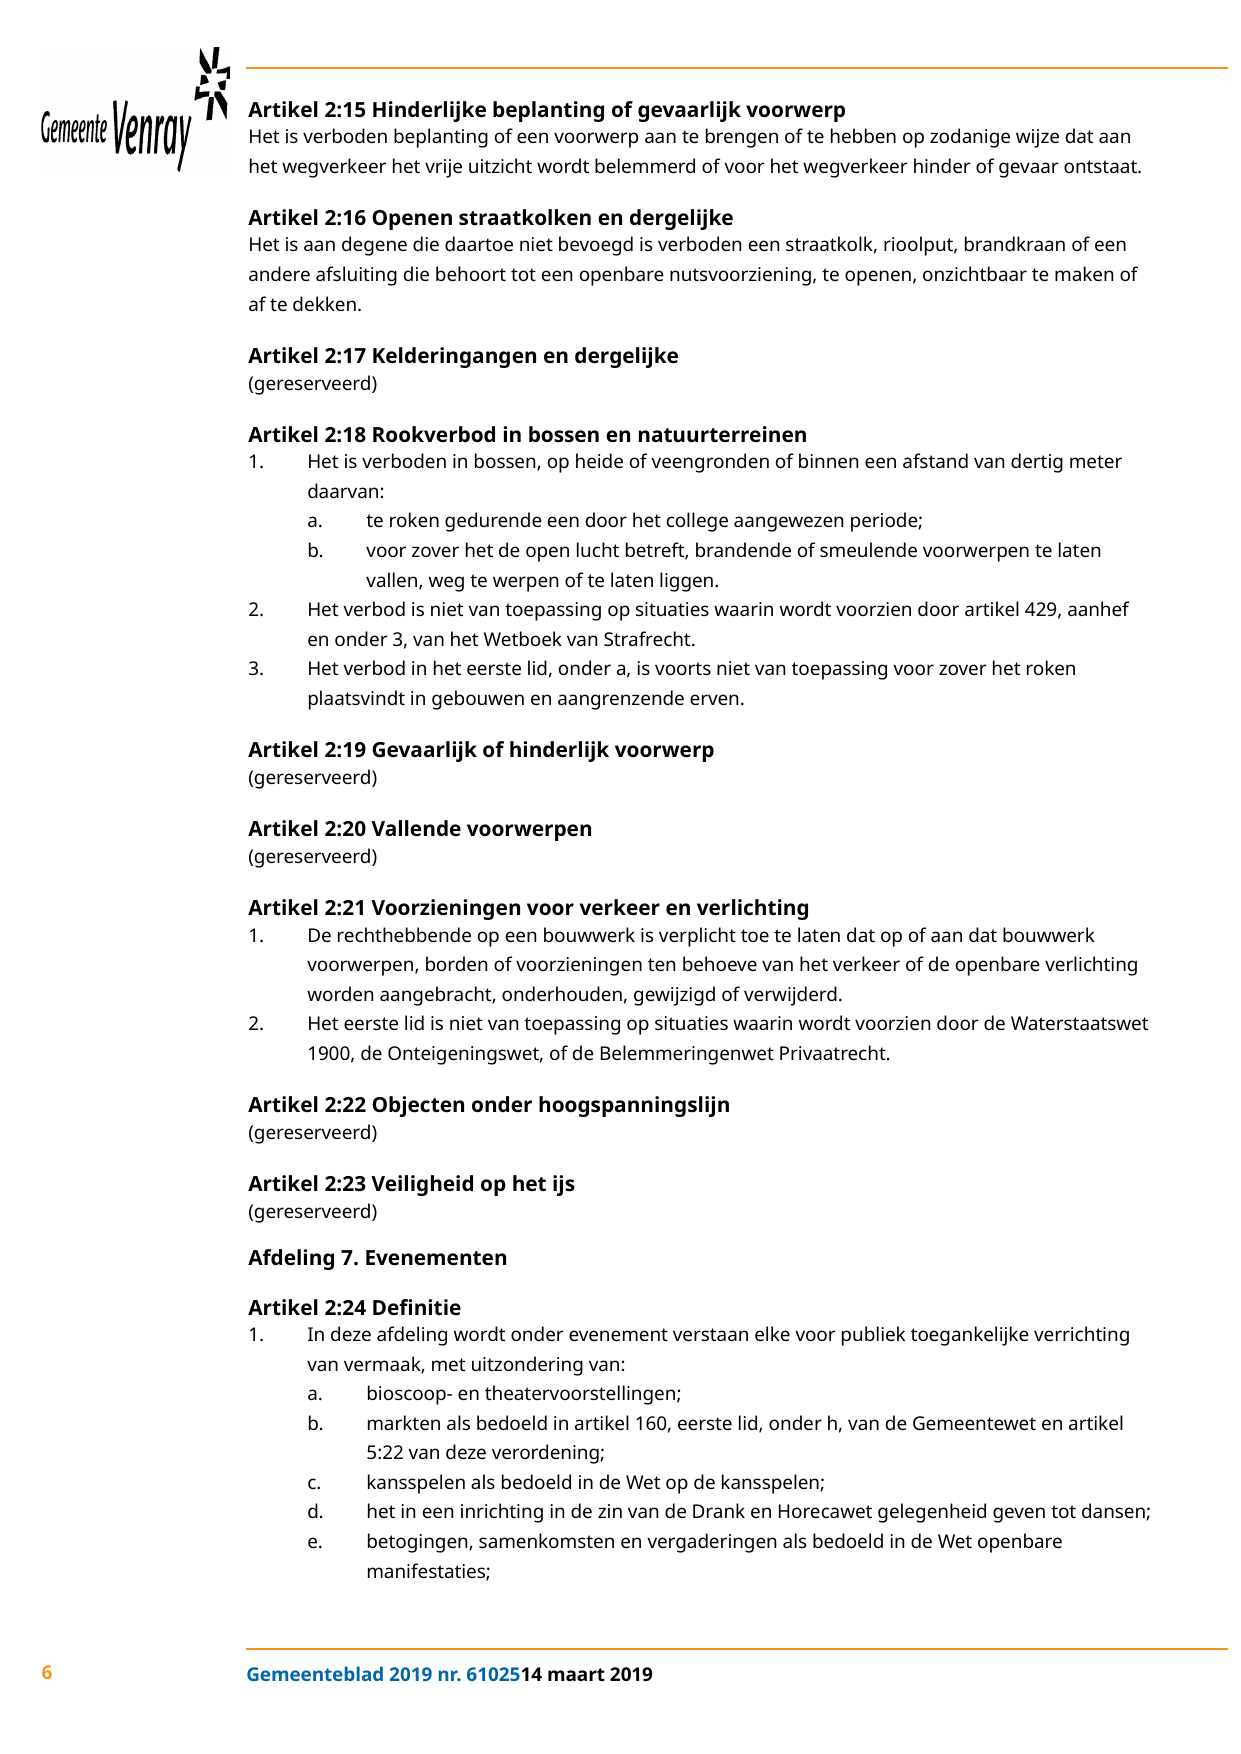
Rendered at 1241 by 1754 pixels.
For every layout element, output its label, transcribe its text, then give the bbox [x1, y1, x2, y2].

list markten als bedoeld in artikel 160, eerste lid, onder h, van de Gemeentewet en artikel 5:22 van deze verordening; [307, 1410, 1152, 1465]
text Het is aan degene die daartoe niet bevoegd is verboden een straatkolk, rioolput, brandkraan of een andere afsluiting die behoort tot een openbare nutsvoorziening, te openen, onzichtbaar te maken of af te dekken. [248, 232, 1152, 317]
list betogingen, samenkomsten en vergaderingen als bedoeld in de Wet openbare manifestaties; [307, 1528, 1152, 1583]
text Artikel 2:15 Hinderlijke beplanting of gevaarlijk voorwerp [248, 95, 1152, 123]
text Artikel 2:23 Veiligheid op het ijs [248, 1169, 1152, 1198]
list Het verbod is niet van toepassing op situaties waarin wordt voorzien door artikel 429, aanhef en onder 3, van het Wetboek van Strafrecht. [248, 596, 1152, 652]
text Het is verboden beplanting of een voorwerp aan te brengen of te hebben op zodanige wijze dat aan het wegverkeer het vrije uitzicht wordt belemmerd of voor het wegverkeer hinder of gevaar ontstaat. [248, 123, 1152, 178]
list Het is verboden in bossen, op heide of veengronden of binnen een afstand van dertig meter daarvan: [248, 448, 1152, 504]
list voor zover het de open lucht betreft, brandende of smeulende voorwerpen te laten vallen, weg te werpen of te laten liggen. [307, 537, 1152, 593]
text Artikel 2:21 Voorzieningen voor verkeer en verlichting [248, 893, 1152, 922]
text Afdeling 7. Evenementen [248, 1243, 1152, 1272]
text Artikel 2:18 Rookverbod in bossen en natuurterreinen [248, 420, 1152, 448]
text Artikel 2:22 Objecten onder hoogspanningslijn [248, 1091, 1152, 1119]
list bioscoop- en theatervoorstellingen; [307, 1380, 1152, 1406]
list De rechthebbende op een bouwwerk is verplicht toe te laten dat op of aan dat bouwwerk voorwerpen, borden of voorzieningen ten behoeve van het verkeer of de openbare verlichting worden aangebracht, onderhouden, gewijzigd of verwijderd. [248, 922, 1152, 1007]
list kansspelen als bedoeld in de Wet op de kansspelen; [307, 1469, 1152, 1495]
text Artikel 2:16 Openen straatkolken en dergelijke [248, 203, 1152, 232]
list Het eerste lid is niet van toepassing op situaties waarin wordt voorzien door de Waterstaatswet 1900, de Onteigeningswet, of de Belemmeringenwet Privaatrecht. [248, 1011, 1152, 1066]
text Artikel 2:19 Gevaarlijk of hinderlijk voorwerp [248, 736, 1152, 764]
list te roken gedurende een door het college aangewezen periode; [307, 508, 1152, 533]
list het in een inrichting in de zin van de Drank en Horecawet gelegenheid geven tot dansen; [307, 1499, 1152, 1524]
text Artikel 2:20 Vallende voorwerpen [248, 814, 1152, 843]
text (gereserveerd) [248, 764, 1152, 790]
list In deze afdeling wordt onder evenement verstaan elke voor publiek toegankelijke verrichting van vermaak, met uitzondering van: [248, 1321, 1152, 1376]
list Het verbod in het eerste lid, onder a, is voorts niet van toepassing voor zover het roken plaatsvindt in gebouwen en aangrenzende erven. [248, 656, 1152, 711]
text (gereserveerd) [248, 1119, 1152, 1145]
text Artikel 2:24 Definitie [248, 1293, 1152, 1321]
picture [41, 47, 231, 172]
text (gereserveerd) [248, 370, 1152, 395]
text (gereserveerd) [248, 843, 1152, 869]
text (gereserveerd) [248, 1198, 1152, 1223]
text Artikel 2:17 Kelderingangen en dergelijke [248, 341, 1152, 370]
